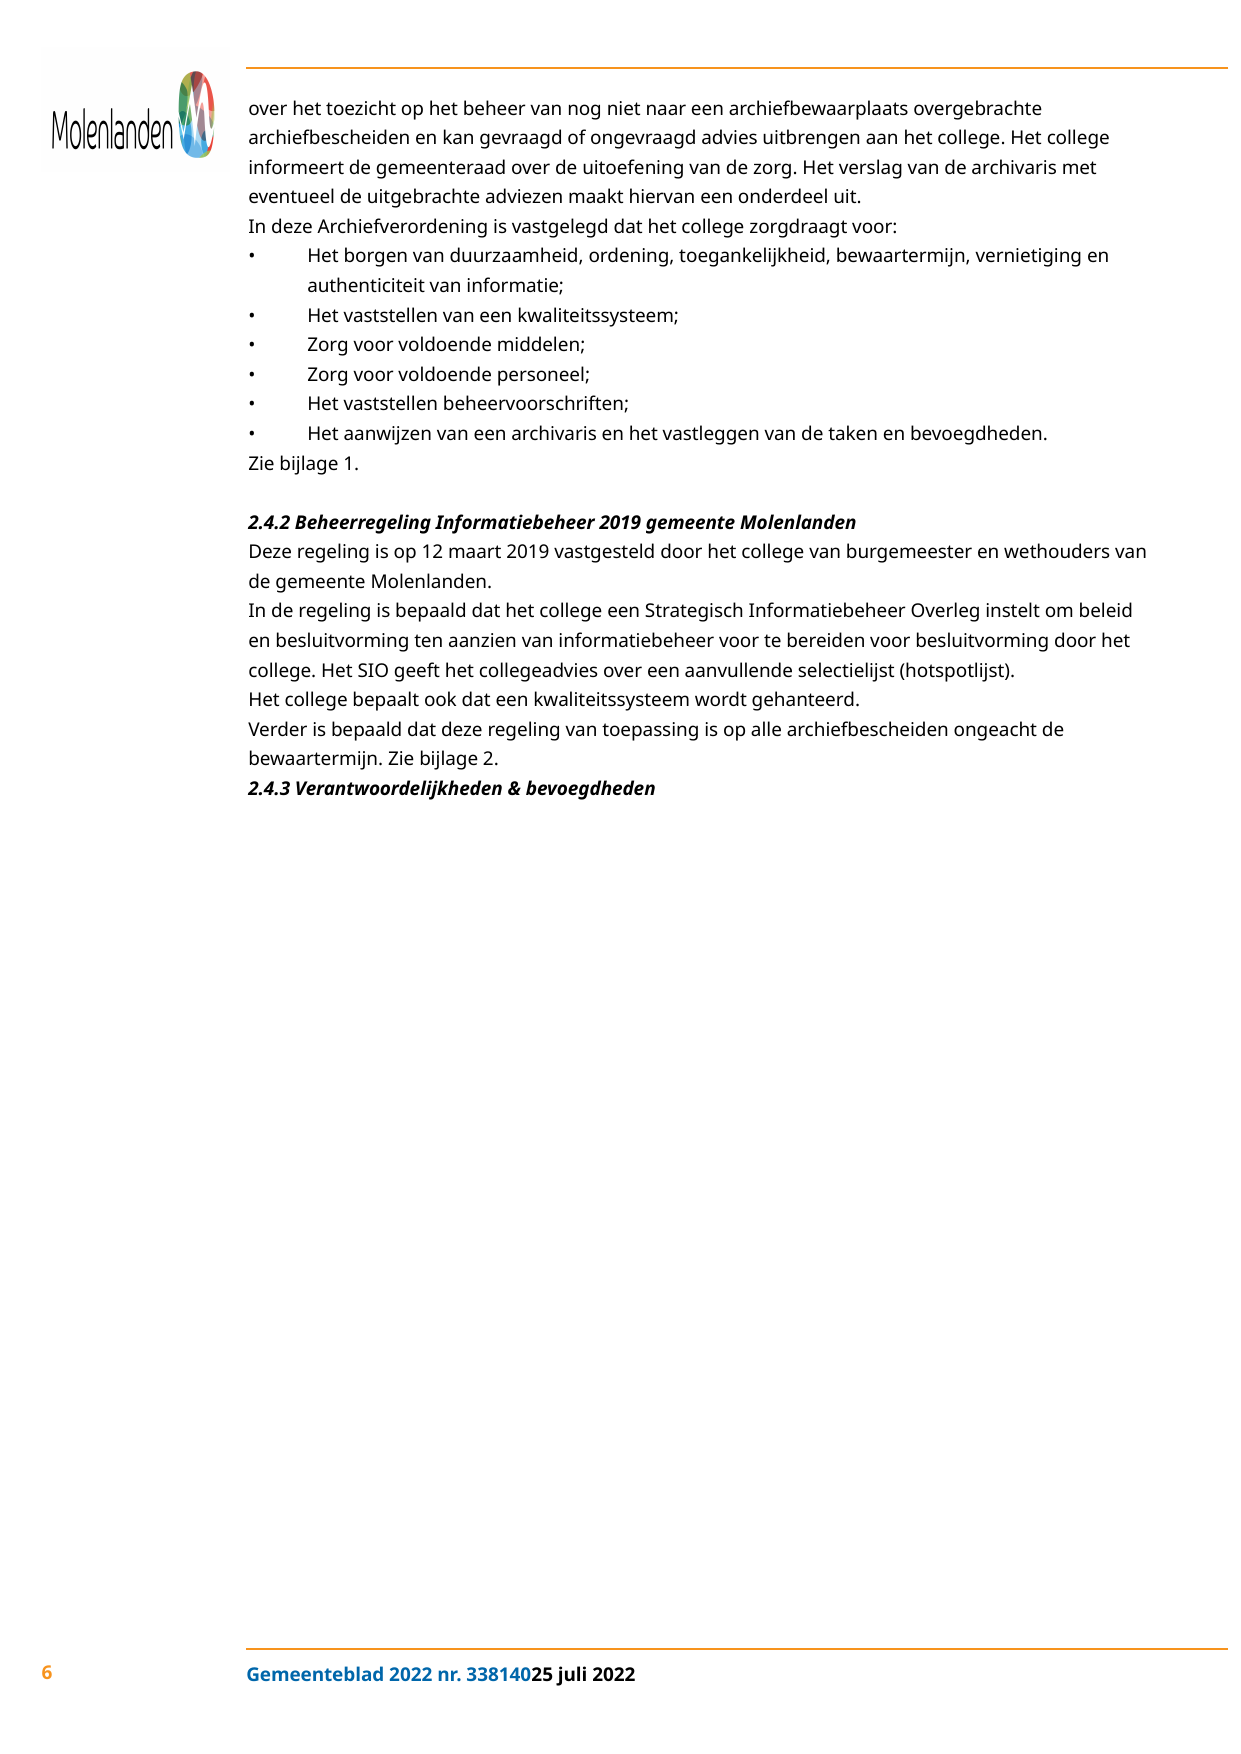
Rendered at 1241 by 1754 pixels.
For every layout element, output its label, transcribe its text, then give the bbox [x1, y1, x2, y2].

text Verder is bepaald dat deze regeling van toepassing is op alle archiefbescheiden ongeacht de bewaartermijn. Zie bijlage 2. [248, 716, 1152, 771]
text Het college bepaalt ook dat een kwaliteitssysteem wordt gehanteerd. [248, 686, 1152, 712]
list Zorg voor voldoende middelen; [248, 331, 1152, 357]
list Het aanwijzen van een archivaris en het vastleggen van de taken en bevoegdheden. [248, 420, 1152, 446]
list Zorg voor voldoende personeel; [248, 361, 1152, 387]
text Zie bijlage 1. [248, 450, 1152, 476]
text In deze Archiefverordening is vastgelegd dat het college zorgdraagt voor: [248, 213, 1152, 239]
text 2.4.2 Beheerregeling Informatiebeheer 2019 gemeente Molenlanden [248, 509, 1152, 535]
text Deze regeling is op 12 maart 2019 vastgesteld door het college van burgemeester en wethouders van de gemeente Molenlanden. [248, 538, 1152, 594]
picture [41, 47, 231, 172]
list Het vaststellen beheervoorschriften; [248, 391, 1152, 416]
list Het borgen van duurzaamheid, ordening, toegankelijkheid, bewaartermijn, vernietiging en authenticiteit van informatie; [248, 243, 1152, 298]
text over het toezicht op het beheer van nog niet naar een archiefbewaarplaats overgebrachte archiefbescheiden en kan gevraagd of ongevraagd advies uitbrengen aan het college. Het college informeert de gemeenteraad over de uitoefening van de zorg. Het verslag van de archivaris met eventueel de uitgebrachte adviezen maakt hiervan een onderdeel uit. [248, 95, 1152, 209]
text In de regeling is bepaald dat het college een Strategisch Informatiebeheer Overleg instelt om beleid en besluitvorming ten aanzien van informatiebeheer voor te bereiden voor besluitvorming door het college. Het SIO geeft het collegeadvies over een aanvullende selectielijst (hotspotlijst). [248, 598, 1152, 683]
list Het vaststellen van een kwaliteitssysteem; [248, 302, 1152, 328]
text 2.4.3 Verantwoordelijkheden & bevoegdheden [248, 775, 1152, 801]
